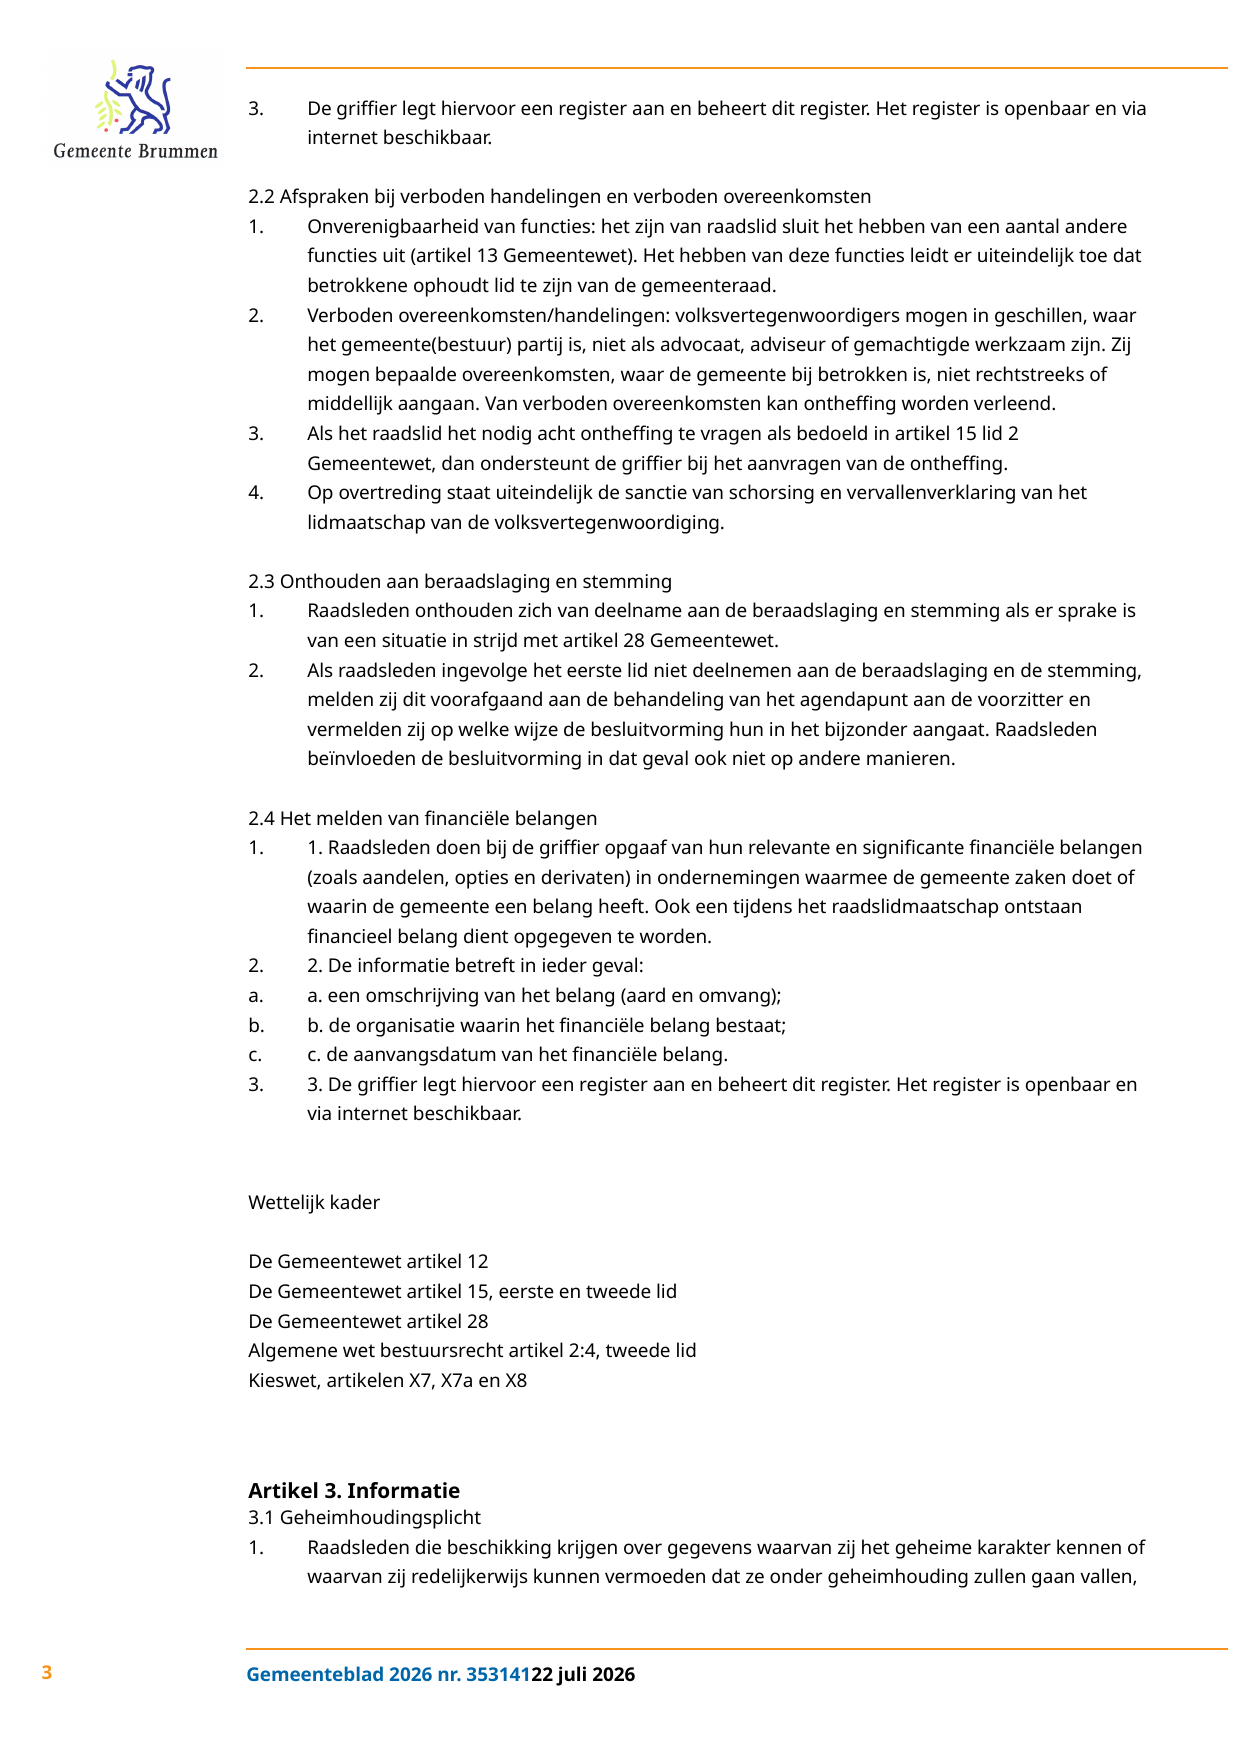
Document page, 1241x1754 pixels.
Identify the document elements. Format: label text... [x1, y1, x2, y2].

list Verboden overeenkomsten/handelingen: volksvertegenwoordigers mogen in geschillen, waar het gemeente(bestuur) partij is, niet als advocaat, adviseur of gemachtigde werkzaam zijn. Zij mogen bepaalde overeenkomsten, waar de gemeente bij betrokken is, niet rechtstreeks of middellijk aangaan. Van verboden overeenkomsten kan ontheffing worden verleend. [248, 302, 1152, 416]
text 2.3 Onthouden aan beraadslaging en stemming [248, 568, 1152, 594]
picture [41, 47, 231, 172]
text 2.4 Het melden van financiële belangen [248, 805, 1152, 831]
list b. de organisatie waarin het financiële belang bestaat; [248, 1012, 1152, 1038]
list c. de aanvangsdatum van het financiële belang. [248, 1041, 1152, 1067]
text 2.2 Afspraken bij verboden handelingen en verboden overeenkomsten [248, 183, 1152, 209]
list De griffier legt hiervoor een register aan en beheert dit register. Het register is openbaar en via internet beschikbaar. [248, 95, 1152, 150]
list 2. De informatie betreft in ieder geval: [248, 953, 1152, 978]
list 3. De griffier legt hiervoor een register aan en beheert dit register. Het register is openbaar en via internet beschikbaar. [248, 1071, 1152, 1126]
list Onverenigbaarheid van functies: het zijn van raadslid sluit het hebben van een aantal andere functies uit (artikel 13 Gemeentewet). Het hebben van deze functies leidt er uiteindelijk toe dat betrokkene ophoudt lid te zijn van de gemeenteraad. [248, 213, 1152, 298]
list a. een omschrijving van het belang (aard en omvang); [248, 982, 1152, 1008]
list Als raadsleden ingevolge het eerste lid niet deelnemen aan de beraadslaging en de stemming, melden zij dit voorafgaand aan de behandeling van het agendapunt aan de voorzitter en vermelden zij op welke wijze de besluitvorming hun in het bijzonder aangaat. Raadsleden beïnvloeden de besluitvorming in dat geval ook niet op andere manieren. [248, 657, 1152, 771]
list Raadsleden die beschikking krijgen over gegevens waarvan zij het geheime karakter kennen of waarvan zij redelijkerwijs kunnen vermoeden dat ze onder geheimhouding zullen gaan vallen, [248, 1534, 1152, 1589]
list Als het raadslid het nodig acht ontheffing te vragen als bedoeld in artikel 15 lid 2 Gemeentewet, dan ondersteunt de griffier bij het aanvragen van de ontheffing. [248, 420, 1152, 476]
list waarin de gemeente een belang heeft. Ook een tijdens het raadslidmaatschap ontstaan financieel belang dient opgegeven te worden. [248, 893, 1152, 949]
list Raadsleden onthouden zich van deelname aan de beraadslaging en stemming als er sprake is van een situatie in strijd met artikel 28 Gemeentewet. [248, 598, 1152, 653]
table_header Wettelijk kader De Gemeentewet artikel 12 De Gemeentewet artikel 15, eerste en tweede lid De Gemeentewet artikel 28 Algemene wet bestuursrecht artikel 2:4, tweede lid Kieswet, artikelen X7, X7a en X8 [248, 1190, 1152, 1422]
text 3.1 Geheimhoudingsplicht [248, 1504, 1152, 1530]
text Artikel 3. Informatie [248, 1476, 1152, 1504]
list Op overtreding staat uiteindelijk de sanctie van schorsing en vervallenverklaring van het lidmaatschap van de volksvertegenwoordiging. [248, 479, 1152, 535]
list 1. Raadsleden doen bij de griffier opgaaf van hun relevante en significante financiële belangen (zoals aandelen, opties en derivaten) in ondernemingen waarmee de gemeente zaken doet of [248, 834, 1152, 890]
